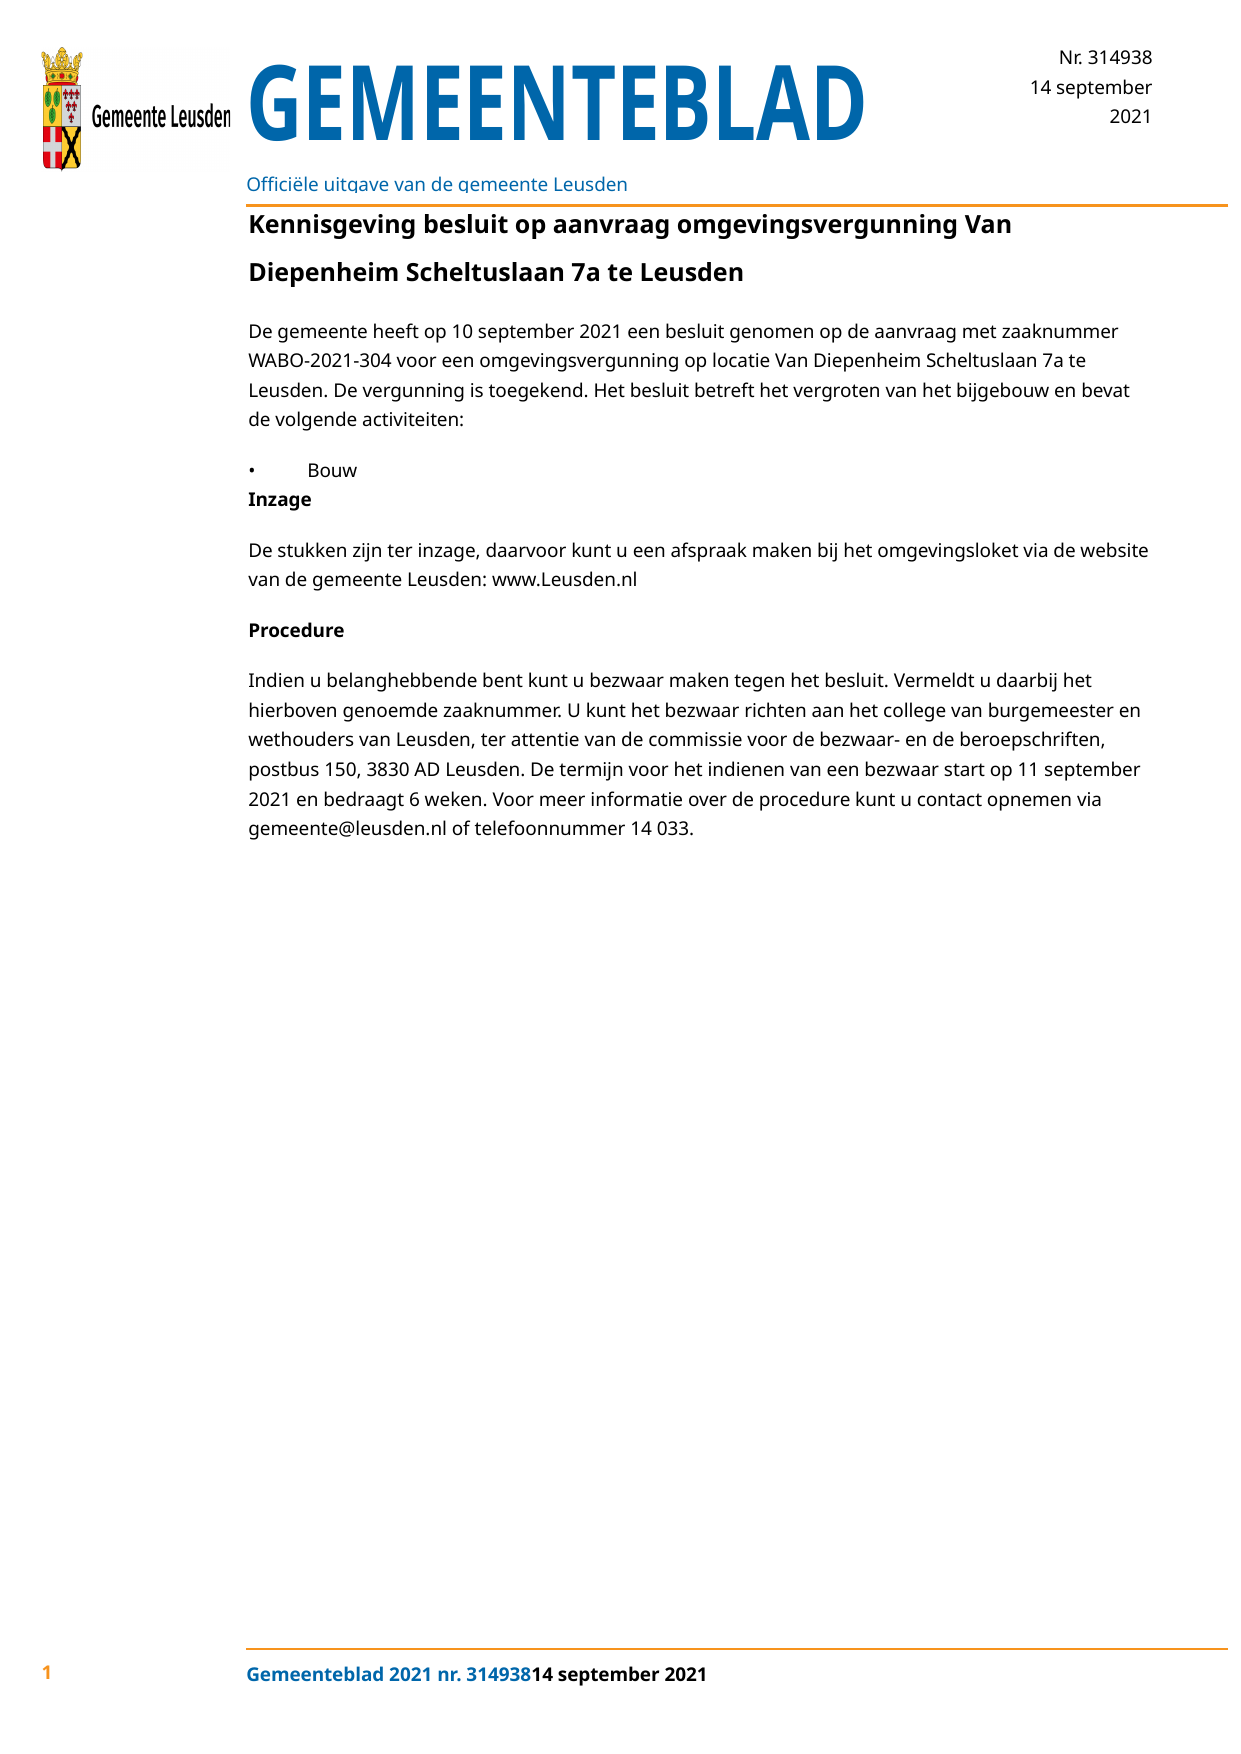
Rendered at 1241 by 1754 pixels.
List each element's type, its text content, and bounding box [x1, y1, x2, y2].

text De stukken zijn ter inzage, daarvoor kunt u een afspraak maken bij het omgevingsloket via de website van de gemeente Leusden: www.Leusden.nl [248, 537, 1152, 592]
text Procedure [248, 617, 1152, 643]
text De gemeente heeft op 10 september 2021 een besluit genomen op de aanvraag met zaaknummer WABO-2021-304 voor een omgevingsvergunning op locatie Van Diepenheim Scheltuslaan 7a te Leusden. De vergunning is toegekend. Het besluit betreft het vergroten van het bijgebouw en bevat de volgende activiteiten: [248, 318, 1152, 432]
text Kennisgeving besluit op aanvraag omgevingsvergunning Van Diepenheim Scheltuslaan 7a te Leusden [248, 207, 1152, 288]
list Bouw [248, 457, 1152, 483]
picture [41, 47, 231, 172]
text Indien u belanghebbende bent kunt u bezwaar maken tegen het besluit. Vermeldt u daarbij het hierboven genoemde zaaknummer. U kunt het bezwaar richten aan het college van burgemeester en wethouders van Leusden, ter attentie van de commissie voor de bezwaar- en de beroepschriften, postbus 150, 3830 AD Leusden. De termijn voor het indienen van een bezwaar start op 11 september 2021 en bedraagt 6 weken. Voor meer informatie over de procedure kunt u contact opnemen via gemeente@leusden.nl of telefoonnummer 14 033. [248, 667, 1152, 841]
text Inzage [248, 487, 1152, 512]
